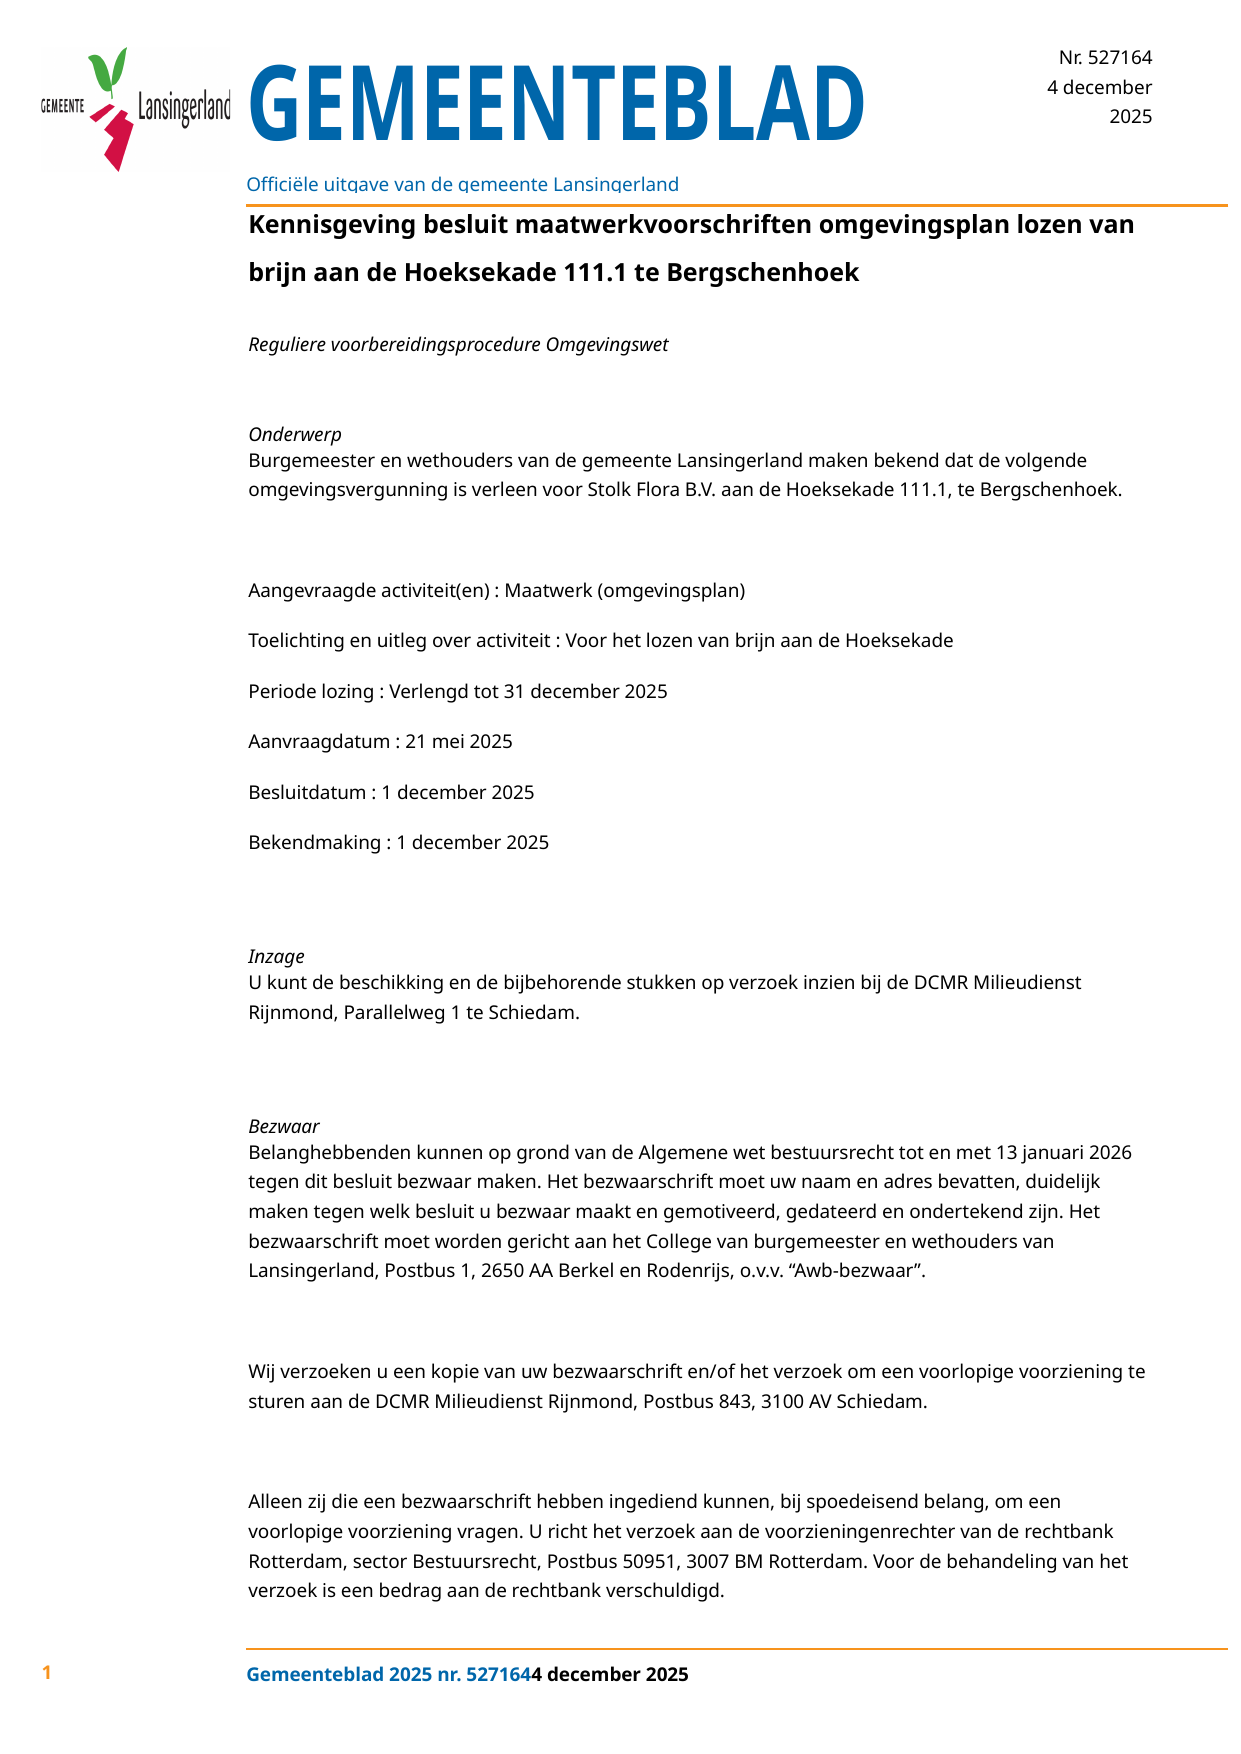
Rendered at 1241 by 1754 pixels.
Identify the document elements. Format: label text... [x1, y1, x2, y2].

text Kennisgeving besluit maatwerkvoorschriften omgevingsplan lozen van brijn aan de Hoeksekade 111.1 te Bergschenhoek [248, 207, 1152, 288]
text Toelichting en uitleg over activiteit : Voor het lozen van brijn aan de Hoeksekade [248, 628, 1152, 653]
text Burgemeester en wethouders van de gemeente Lansingerland maken bekend dat de volgende omgevingsvergunning is verleen voor Stolk Flora B.V. aan de Hoeksekade 111.1, te Bergschenhoek. [248, 447, 1152, 502]
text U kunt de beschikking en de bijbehorende stukken op verzoek inzien bij de DCMR Milieudienst Rijnmond, Parallelweg 1 te Schiedam. [248, 969, 1152, 1025]
picture [41, 47, 231, 172]
text Reguliere voorbereidingsprocedure Omgevingswet [248, 331, 1152, 357]
text Periode lozing : Verlengd tot 31 december 2025 [248, 678, 1152, 704]
text Belanghebbenden kunnen op grond van de Algemene wet bestuursrecht tot en met 13 januari 2026 tegen dit besluit bezwaar maken. Het bezwaarschrift moet uw naam en adres bevatten, duidelijk maken tegen welk besluit u bezwaar maakt en gemotiveerd, gedateerd en ondertekend zijn. Het bezwaarschrift moet worden gericht aan het College van burgemeester en wethouders van Lansingerland, Postbus 1, 2650 AA Berkel en Rodenrijs, o.v.v. “Awb-bezwaar”. [248, 1139, 1152, 1283]
text Alleen zij die een bezwaarschrift hebben ingediend kunnen, bij spoedeisend belang, om een voorlopige voorziening vragen. U richt het verzoek aan de voorzieningenrechter van de rechtbank Rotterdam, sector Bestuursrecht, Postbus 50951, 3007 BM Rotterdam. Voor de behandeling van het verzoek is een bedrag aan de rechtbank verschuldigd. [248, 1489, 1152, 1603]
text Onderwerp [248, 421, 1152, 447]
text Besluitdatum : 1 december 2025 [248, 779, 1152, 805]
text Inzage [248, 944, 1152, 969]
text Bekendmaking : 1 december 2025 [248, 829, 1152, 855]
text Bezwaar [248, 1113, 1152, 1139]
text Aangevraagde activiteit(en) : Maatwerk (omgevingsplan) [248, 577, 1152, 603]
text Aanvraagdatum : 21 mei 2025 [248, 728, 1152, 754]
text Wij verzoeken u een kopie van uw bezwaarschrift en/of het verzoek om een voorlopige voorziening te sturen aan de DCMR Milieudienst Rijnmond, Postbus 843, 3100 AV Schiedam. [248, 1358, 1152, 1414]
